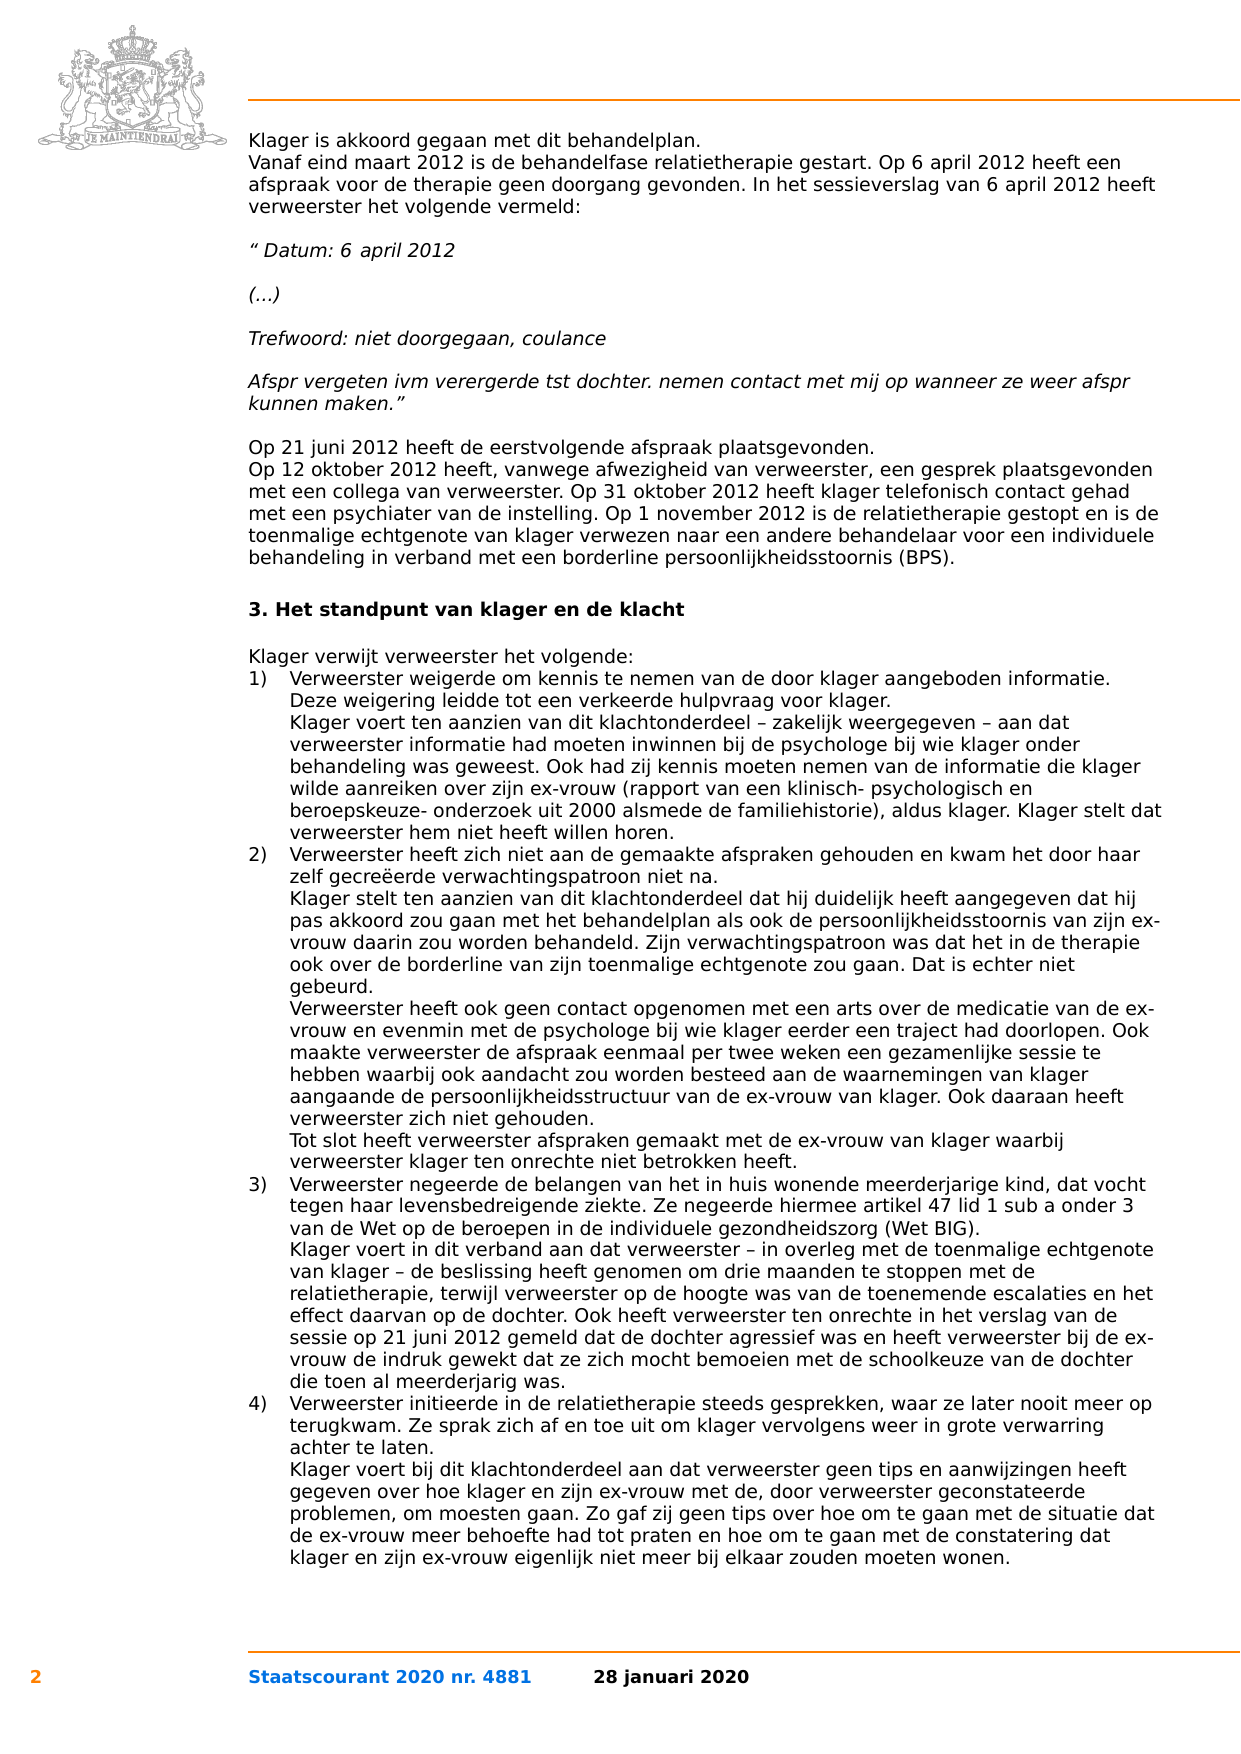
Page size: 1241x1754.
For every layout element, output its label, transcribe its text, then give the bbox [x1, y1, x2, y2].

subtitle 3. Het standpunt van klager en de klacht [248, 599, 1163, 621]
text Op 12 oktober 2012 heeft, vanwege afwezigheid van verweerster, een gesprek plaatsgevonden met een collega van verweerster. Op 31 oktober 2012 heeft klager telefonisch contact gehad met een psychiater van de instelling. Op 1 november 2012 is de relatietherapie gestopt en is de toenmalige echtgenote van klager verwezen naar een andere behandelaar voor een individuele behandeling in verband met een borderline persoonlijkheidsstoornis (BPS). [248, 459, 1163, 569]
text Trefwoord: niet doorgegaan, coulance [248, 327, 1163, 349]
text Verweerster heeft ook geen contact opgenomen met een arts over de medicatie van de ex-vrouw en evenmin met de psychologe bij wie klager eerder een traject had doorlopen. Ook maakte verweerster de afspraak eenmaal per twee weken een gezamenlijke sessie te hebben waarbij ook aandacht zou worden besteed aan de waarnemingen van klager aangaande de persoonlijkheidsstructuur van de ex-vrouw van klager. Ook daaraan heeft verweerster zich niet gehouden. [289, 998, 1163, 1129]
text “ Datum: 6 april 2012 [248, 240, 1163, 262]
picture [38, 25, 227, 150]
text Klager verwijt verweerster het volgende: [248, 646, 1163, 668]
text Op 21 juni 2012 heeft de eerstvolgende afspraak plaatsgevonden. [248, 437, 1163, 459]
text 3) Verweerster negeerde de belangen van het in huis wonende meerderjarige kind, dat vocht tegen haar levensbedreigende ziekte. Ze negeerde hiermee artikel 47 lid 1 sub a onder 3 van de Wet op de beroepen in de individuele gezondheidszorg (Wet BIG). [248, 1173, 1163, 1239]
text Afspr vergeten ivm verergerde tst dochter. nemen contact met mij op wanneer ze weer afspr kunnen maken.” [248, 371, 1163, 415]
text Vanaf eind maart 2012 is de behandelfase relatietherapie gestart. Op 6 april 2012 heeft een afspraak voor de therapie geen doorgang gevonden. In het sessieverslag van 6 april 2012 heeft verweerster het volgende vermeld: [248, 152, 1163, 218]
text Klager is akkoord gegaan met dit behandelplan. [248, 130, 1163, 152]
text Klager voert ten aanzien van dit klachtonderdeel – zakelijk weergegeven – aan dat verweerster informatie had moeten inwinnen bij de psychologe bij wie klager onder behandeling was geweest. Ook had zij kennis moeten nemen van de informatie die klager wilde aanreiken over zijn ex-vrouw (rapport van een klinisch- psychologisch en beroepskeuze- onderzoek uit 2000 alsmede de familiehistorie), aldus klager. Klager stelt dat verweerster hem niet heeft willen horen. [289, 712, 1163, 844]
text (...) [248, 283, 1163, 306]
text Tot slot heeft verweerster afspraken gemaakt met de ex-vrouw van klager waarbij verweerster klager ten onrechte niet betrokken heeft. [289, 1129, 1163, 1173]
text Klager voert in dit verband aan dat verweerster – in overleg met de toenmalige echtgenote van klager – de beslissing heeft genomen om drie maanden te stoppen met de relatietherapie, terwijl verweerster op de hoogte was van de toenemende escalaties en het effect daarvan op de dochter. Ook heeft verweerster ten onrechte in het verslag van de sessie op 21 juni 2012 gemeld dat de dochter agressief was en heeft verweerster bij de ex-vrouw de indruk gewekt dat ze zich mocht bemoeien met de schoolkeuze van de dochter die toen al meerderjarig was. [289, 1239, 1163, 1393]
text 1) Verweerster weigerde om kennis te nemen van de door klager aangeboden informatie. Deze weigering leidde tot een verkeerde hulpvraag voor klager. [248, 668, 1163, 712]
text Klager voert bij dit klachtonderdeel aan dat verweerster geen tips en aanwijzingen heeft gegeven over hoe klager en zijn ex-vrouw met de, door verweerster geconstateerde problemen, om moesten gaan. Zo gaf zij geen tips over hoe om te gaan met de situatie dat de ex-vrouw meer behoefte had tot praten en hoe om te gaan met de constatering dat klager en zijn ex-vrouw eigenlijk niet meer bij elkaar zouden moeten wonen. [289, 1459, 1163, 1569]
text 4) Verweerster initieerde in de relatietherapie steeds gesprekken, waar ze later nooit meer op terugkwam. Ze sprak zich af en toe uit om klager vervolgens weer in grote verwarring achter te laten. [248, 1393, 1163, 1459]
text Klager stelt ten aanzien van dit klachtonderdeel dat hij duidelijk heeft aangegeven dat hij pas akkoord zou gaan met het behandelplan als ook de persoonlijkheidsstoornis van zijn ex-vrouw daarin zou worden behandeld. Zijn verwachtingspatroon was dat het in de therapie ook over de borderline van zijn toenmalige echtgenote zou gaan. Dat is echter niet gebeurd. [289, 888, 1163, 998]
text 2) Verweerster heeft zich niet aan de gemaakte afspraken gehouden en kwam het door haar zelf gecreëerde verwachtingspatroon niet na. [248, 844, 1163, 888]
